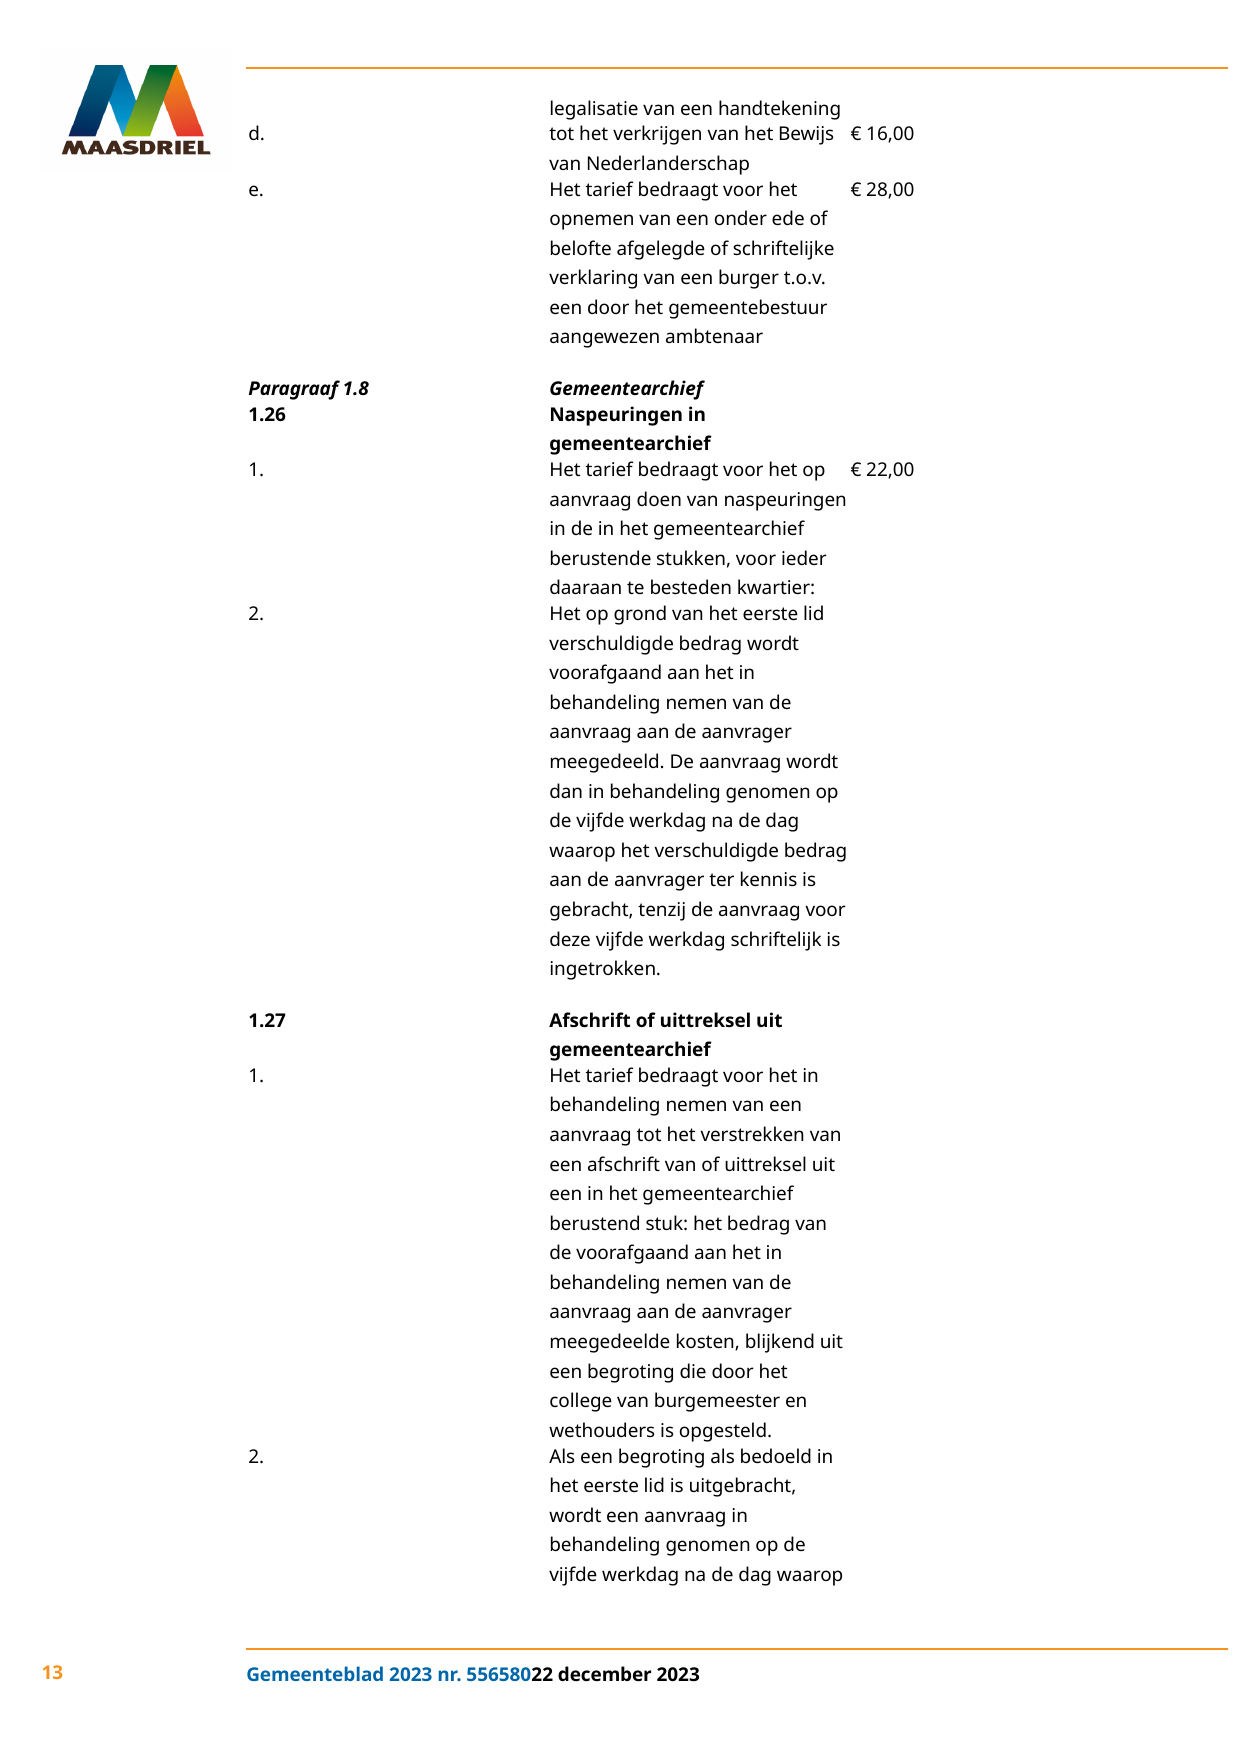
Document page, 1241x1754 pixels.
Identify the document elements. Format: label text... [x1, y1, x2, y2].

table_cell 1. [248, 1062, 549, 1443]
table_cell 2. [248, 600, 549, 981]
table_cell 1.26 [248, 401, 549, 456]
table_cell Het tarief bedraagt voor het in behandeling nemen van een aanvraag tot het verstrekken van een afschrift van of uittreksel uit een in het gemeentearchief berustend stuk: het bedrag van de voorafgaand aan het in behandeling nemen van de aanvraag aan de aanvrager meegedeelde kosten, blijkend uit een begroting die door het college van burgemeester en wethouders is opgesteld. [549, 1062, 850, 1443]
table_cell [850, 1062, 1152, 1443]
picture [41, 47, 231, 172]
table_cell tot het verkrijgen van het Bewijs van Nederlanderschap [549, 121, 850, 176]
table_cell Het tarief bedraagt voor het op aanvraag doen van naspeuringen in de in het gemeentearchief berustende stukken, voor ieder daaraan te besteden kwartier: [549, 456, 850, 600]
table_cell Gemeentearchief [549, 375, 850, 401]
table_cell Het op grond van het eerste lid verschuldigde bedrag wordt voorafgaand aan het in behandeling nemen van de aanvraag aan de aanvrager meegedeeld. De aanvraag wordt dan in behandeling genomen op de vijfde werkdag na de dag waarop het verschuldigde bedrag aan de aanvrager ter kennis is gebracht, tenzij de aanvraag voor deze vijfde werkdag schriftelijk is ingetrokken. [549, 600, 850, 981]
table_cell [850, 600, 1152, 981]
table_cell [850, 401, 1152, 456]
table_cell Het tarief bedraagt voor het opnemen van een onder ede of belofte afgelegde of schriftelijke verklaring van een burger t.o.v. een door het gemeentebestuur aangewezen ambtenaar [549, 176, 850, 349]
table_cell Afschrift of uittreksel uit gemeentearchief [549, 1007, 850, 1062]
table_cell legalisatie van een handtekening [549, 95, 850, 121]
table_cell [549, 350, 850, 375]
table_cell [850, 95, 1152, 121]
table_cell d. [248, 121, 549, 176]
table_cell e. [248, 176, 549, 349]
table_cell 1. [248, 456, 549, 600]
table_cell [850, 981, 1152, 1007]
table_cell € 22,00 [850, 456, 1152, 600]
table_cell [850, 375, 1152, 401]
table_cell [850, 1443, 1152, 1587]
table_cell € 28,00 [850, 176, 1152, 349]
table_cell [248, 981, 549, 1007]
table_cell 1.27 [248, 1007, 549, 1062]
table_cell Als een begroting als bedoeld in het eerste lid is uitgebracht, wordt een aanvraag in behandeling genomen op de vijfde werkdag na de dag waarop [549, 1443, 850, 1587]
table_cell Naspeuringen in gemeentearchief [549, 401, 850, 456]
table_cell Paragraaf 1.8 [248, 375, 549, 401]
table_cell [549, 981, 850, 1007]
table_cell [248, 350, 549, 375]
table_cell [850, 350, 1152, 375]
table_cell 2. [248, 1443, 549, 1587]
table_cell [248, 95, 549, 121]
table_cell € 16,00 [850, 121, 1152, 176]
table_cell [850, 1007, 1152, 1062]
